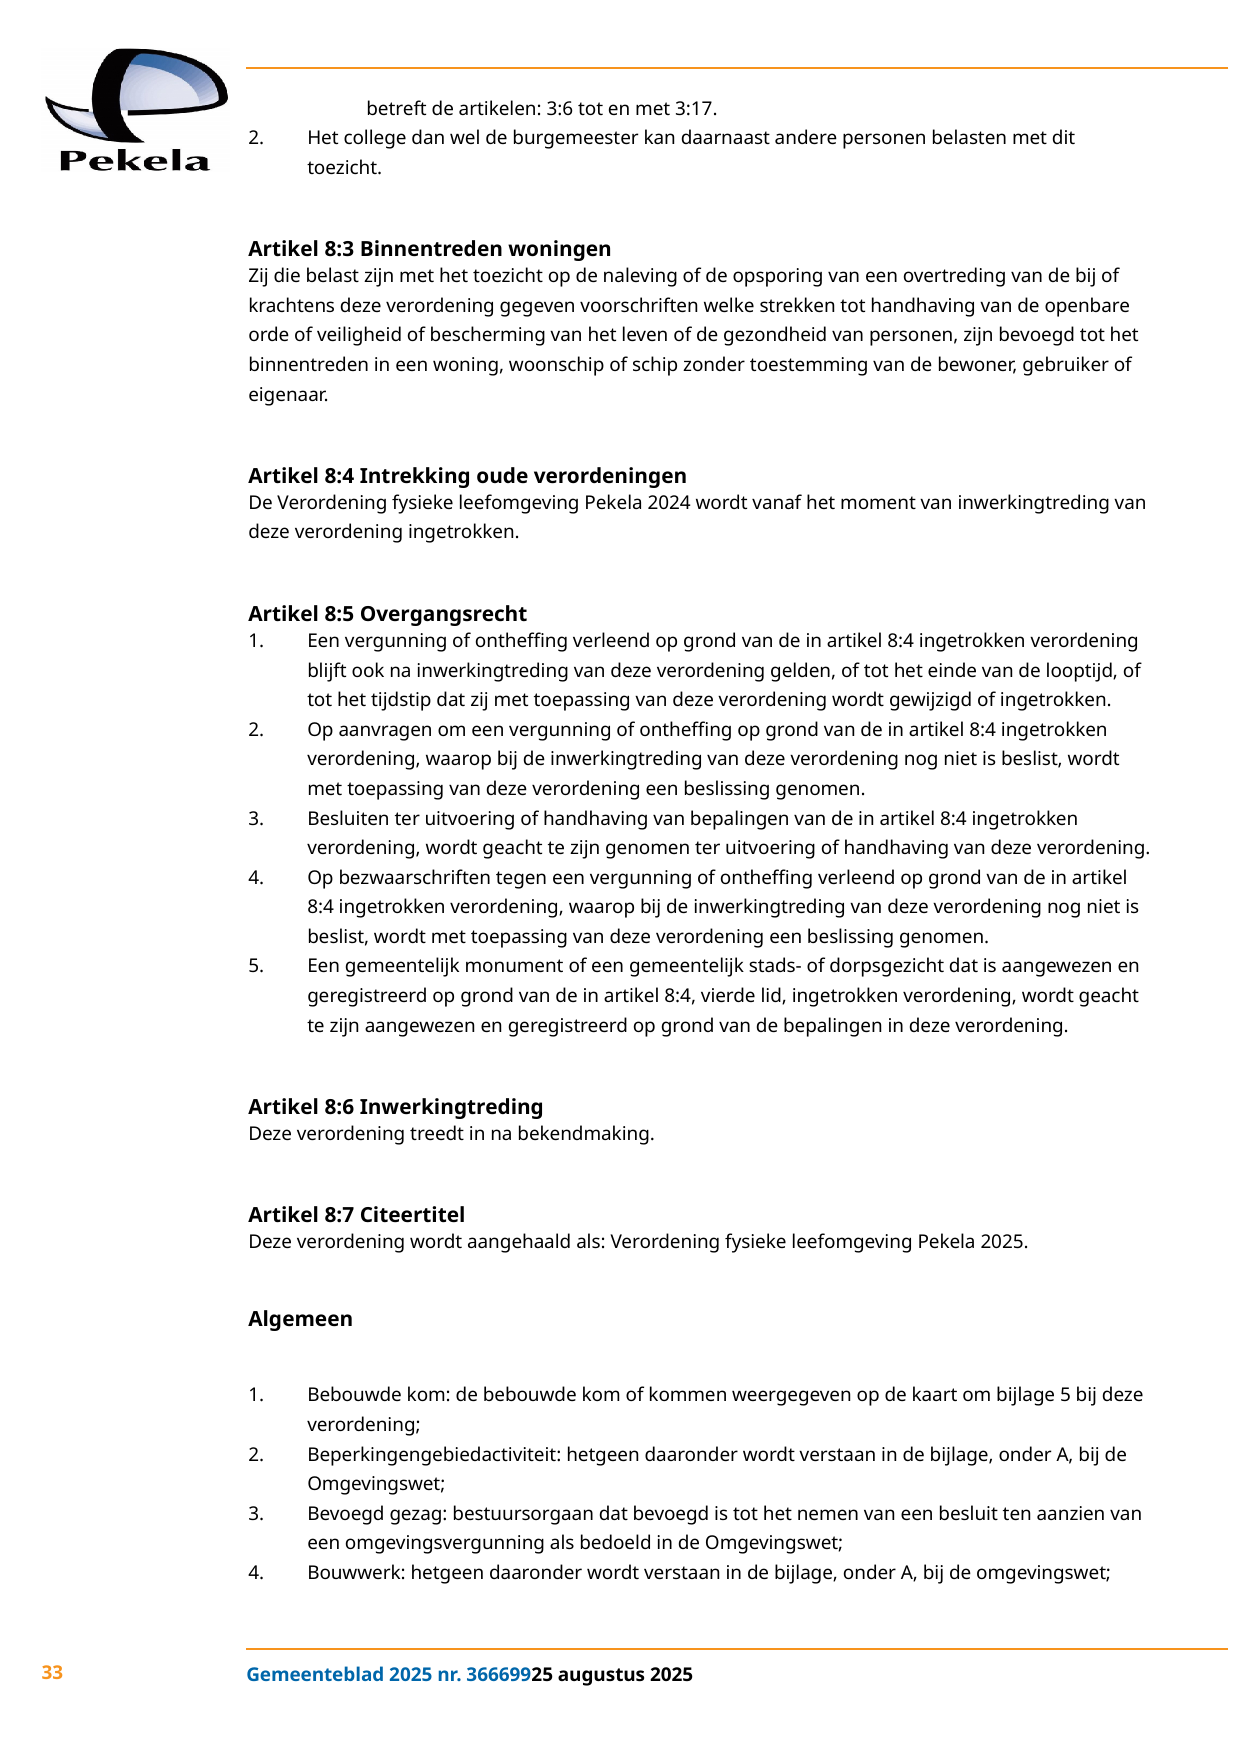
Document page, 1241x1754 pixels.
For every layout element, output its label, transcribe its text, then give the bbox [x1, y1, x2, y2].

text Artikel 8:7 Citeertitel [248, 1200, 1152, 1229]
text Deze verordening wordt aangehaald als: Verordening fysieke leefomgeving Pekela 2025. [248, 1229, 1152, 1254]
list Besluiten ter uitvoering of handhaving van bepalingen van de in artikel 8:4 ingetrokken verordening, wordt geacht te zijn genomen ter uitvoering of handhaving van deze verordening. [248, 805, 1152, 860]
text Deze verordening treedt in na bekendmaking. [248, 1120, 1152, 1146]
text Artikel 8:4 Intrekking oude verordeningen [248, 461, 1152, 489]
text Artikel 8:6 Inwerkingtreding [248, 1092, 1152, 1120]
text De Verordening fysieke leefomgeving Pekela 2024 wordt vanaf het moment van inwerkingtreding van deze verordening ingetrokken. [248, 489, 1152, 544]
text Zij die belast zijn met het toezicht op de naleving of de opsporing van een overtreding van de bij of krachtens deze verordening gegeven voorschriften welke strekken tot handhaving van de openbare orde of veiligheid of bescherming van het leven of de gezondheid van personen, zijn bevoegd tot het binnentreden in een woning, woonschip of schip zonder toestemming van de bewoner, gebruiker of eigenaar. [248, 262, 1152, 406]
text Artikel 8:5 Overgangsrecht [248, 599, 1152, 627]
list Op bezwaarschriften tegen een vergunning of ontheffing verleend op grond van de in artikel 8:4 ingetrokken verordening, waarop bij de inwerkingtreding van deze verordening nog niet is beslist, wordt met toepassing van deze verordening een beslissing genomen. [248, 864, 1152, 949]
list Een gemeentelijk monument of een gemeentelijk stads- of dorpsgezicht dat is aangewezen en geregistreerd op grond van de in artikel 8:4, vierde lid, ingetrokken verordening, wordt geacht te zijn aangewezen en geregistreerd op grond van de bepalingen in deze verordening. [248, 953, 1152, 1037]
list Bouwwerk: hetgeen daaronder wordt verstaan in de bijlage, onder A, bij de omgevingswet; [248, 1559, 1152, 1585]
text Algemeen [248, 1304, 1152, 1332]
list Het college dan wel de burgemeester kan daarnaast andere personen belasten met dit toezicht. [248, 124, 1152, 180]
list betreft de artikelen: 3:6 tot en met 3:17. [307, 95, 1152, 121]
list Op aanvragen om een vergunning of ontheffing op grond van de in artikel 8:4 ingetrokken verordening, waarop bij de inwerkingtreding van deze verordening nog niet is beslist, wordt met toepassing van deze verordening een beslissing genomen. [248, 716, 1152, 801]
list Een vergunning of ontheffing verleend op grond van de in artikel 8:4 ingetrokken verordening blijft ook na inwerkingtreding van deze verordening gelden, of tot het einde van de looptijd, of tot het tijdstip dat zij met toepassing van deze verordening wordt gewijzigd of ingetrokken. [248, 627, 1152, 712]
list Bebouwde kom: de bebouwde kom of kommen weergegeven op de kaart om bijlage 5 bij deze verordening; [248, 1382, 1152, 1437]
list Beperkingengebiedactiviteit: hetgeen daaronder wordt verstaan in de bijlage, onder A, bij de Omgevingswet; [248, 1441, 1152, 1496]
list Bevoegd gezag: bestuursorgaan dat bevoegd is tot het nemen van een besluit ten aanzien van een omgevingsvergunning als bedoeld in de Omgevingswet; [248, 1500, 1152, 1555]
text Artikel 8:3 Binnentreden woningen [248, 234, 1152, 262]
picture [41, 47, 231, 172]
